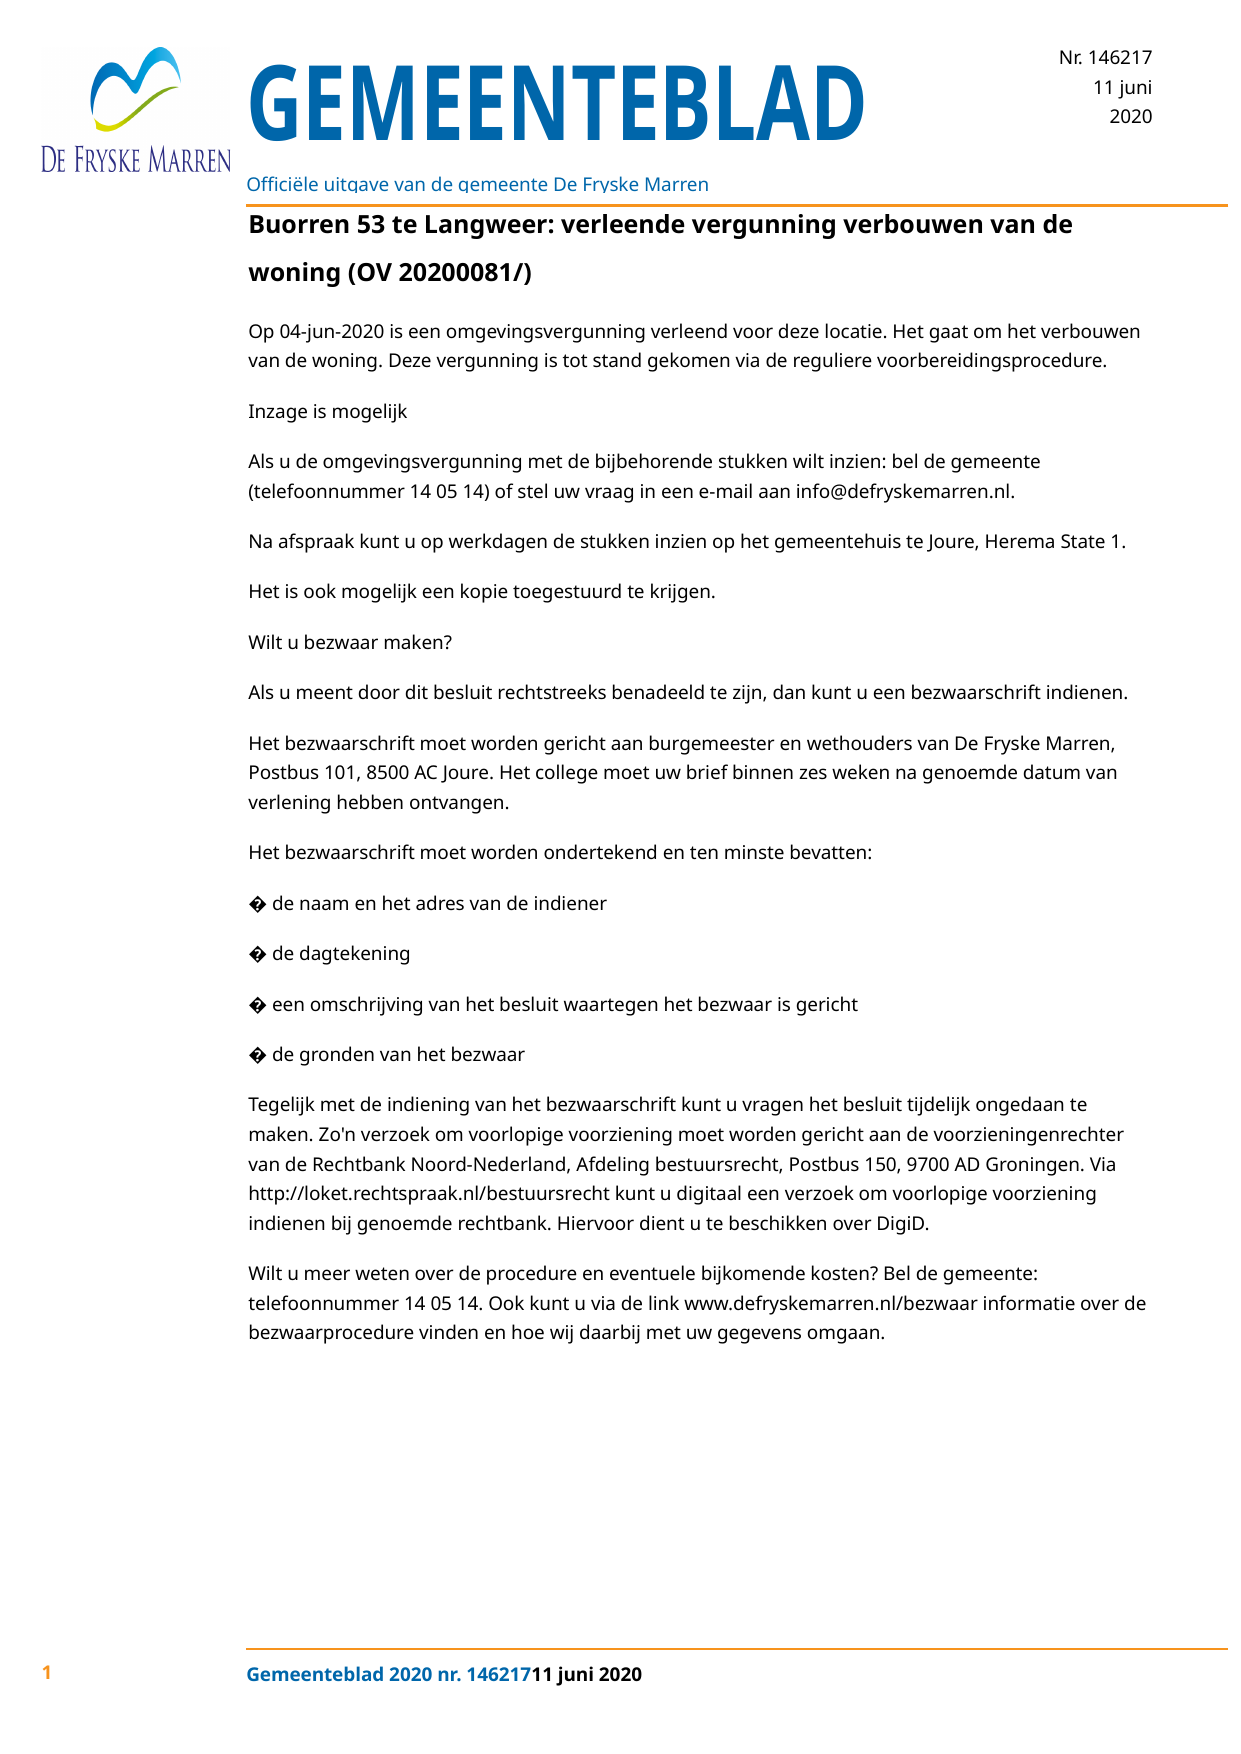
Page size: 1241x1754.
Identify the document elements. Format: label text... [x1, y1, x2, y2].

text � de dagtekening [248, 940, 1152, 966]
text Wilt u bezwaar maken? [248, 629, 1152, 655]
text Inzage is mogelijk [248, 398, 1152, 424]
text � de naam en het adres van de indiener [248, 890, 1152, 916]
text Wilt u meer weten over de procedure en eventuele bijkomende kosten? Bel de gemeente: telefoonnummer 14 05 14. Ook kunt u via de link www.defryskemarren.nl/bezwaar informatie over de bezwaarprocedure vinden en hoe wij daarbij met uw gegevens omgaan. [248, 1260, 1152, 1345]
text Na afspraak kunt u op werkdagen de stukken inzien op het gemeentehuis te Joure, Herema State 1. [248, 528, 1152, 554]
text Tegelijk met de indiening van het bezwaarschrift kunt u vragen het besluit tijdelijk ongedaan te maken. Zo'n verzoek om voorlopige voorziening moet worden gericht aan de voorzieningenrechter van de Rechtbank Noord-Nederland, Afdeling bestuursrecht, Postbus 150, 9700 AD Groningen. Via http://loket.rechtspraak.nl/bestuursrecht kunt u digitaal een verzoek om voorlopige voorziening indienen bij genoemde rechtbank. Hiervoor dient u te beschikken over DigiD. [248, 1092, 1152, 1236]
text Als u meent door dit besluit rechtstreeks benadeeld te zijn, dan kunt u een bezwaarschrift indienen. [248, 679, 1152, 705]
text Het is ook mogelijk een kopie toegestuurd te krijgen. [248, 579, 1152, 604]
text Als u de omgevingsvergunning met de bijbehorende stukken wilt inzien: bel de gemeente (telefoonnummer 14 05 14) of stel uw vraag in een e-mail aan info@defryskemarren.nl. [248, 448, 1152, 504]
text Buorren 53 te Langweer: verleende vergunning verbouwen van de woning (OV 20200081/) [248, 207, 1152, 288]
text Op 04-jun-2020 is een omgevingsvergunning verleend voor deze locatie. Het gaat om het verbouwen van de woning. Deze vergunning is tot stand gekomen via de reguliere voorbereidingsprocedure. [248, 318, 1152, 373]
text Het bezwaarschrift moet worden ondertekend en ten minste bevatten: [248, 839, 1152, 865]
text � een omschrijving van het besluit waartegen het bezwaar is gericht [248, 991, 1152, 1017]
text Het bezwaarschrift moet worden gericht aan burgemeester en wethouders van De Fryske Marren, Postbus 101, 8500 AC Joure. Het college moet uw brief binnen zes weken na genoemde datum van verlening hebben ontvangen. [248, 730, 1152, 815]
text � de gronden van het bezwaar [248, 1041, 1152, 1067]
picture [41, 47, 231, 172]
